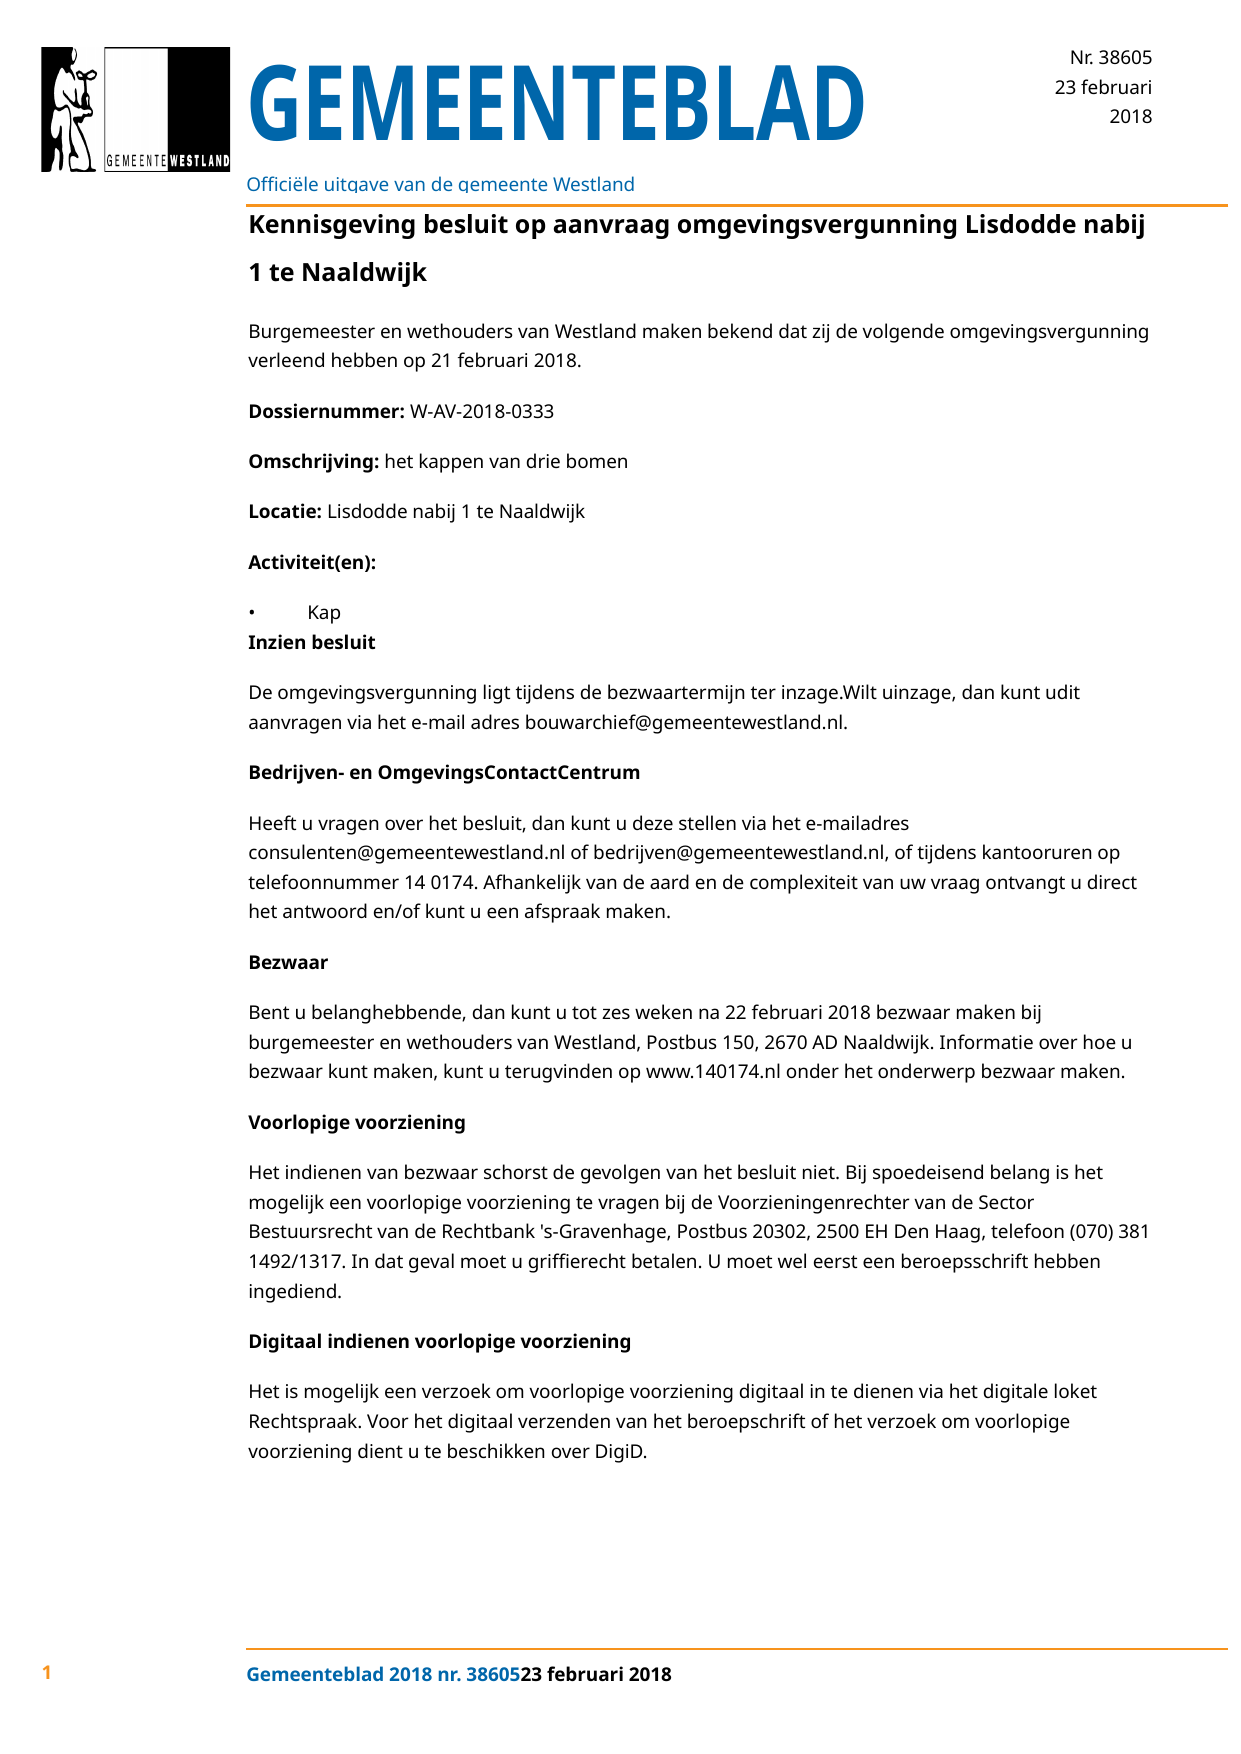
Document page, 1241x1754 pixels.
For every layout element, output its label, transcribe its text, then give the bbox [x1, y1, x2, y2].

text Het indienen van bezwaar schorst de gevolgen van het besluit niet. Bij spoedeisend belang is het mogelijk een voorlopige voorziening te vragen bij de Voorzieningenrechter van de Sector Bestuursrecht van de Rechtbank 's-Gravenhage, Postbus 20302, 2500 EH Den Haag, telefoon (070) 381 1492/1317. In dat geval moet u griffierecht betalen. U moet wel eerst een beroepsschrift hebben ingediend. [248, 1159, 1152, 1304]
text Omschrijving: het kappen van drie bomen [248, 448, 1152, 474]
text De omgevingsvergunning ligt tijdens de bezwaartermijn ter inzage.Wilt uinzage, dan kunt udit aanvragen via het e-mail adres bouwarchief@gemeentewestland.nl. [248, 679, 1152, 735]
list Kap [248, 599, 1152, 625]
text Heeft u vragen over het besluit, dan kunt u deze stellen via het e-mailadres consulenten@gemeentewestland.nl of bedrijven@gemeentewestland.nl, of tijdens kantooruren op telefoonnummer 14 0174. Afhankelijk van de aard en de complexiteit van uw vraag ontvangt u direct het antwoord en/of kunt u een afspraak maken. [248, 810, 1152, 924]
text Het is mogelijk een verzoek om voorlopige voorziening digitaal in te dienen via het digitale loket Rechtspraak. Voor het digitaal verzenden van het beroepschrift of het verzoek om voorlopige voorziening dient u te beschikken over DigiD. [248, 1379, 1152, 1464]
text Voorlopige voorziening [248, 1109, 1152, 1135]
text Dossiernummer: W-AV-2018-0333 [248, 398, 1152, 424]
text Inzien besluit [248, 629, 1152, 655]
text Activiteit(en): [248, 549, 1152, 575]
text Kennisgeving besluit op aanvraag omgevingsvergunning Lisdodde nabij 1 te Naaldwijk [248, 207, 1152, 288]
picture [41, 47, 231, 172]
text Locatie: Lisdodde nabij 1 te Naaldwijk [248, 499, 1152, 524]
text Burgemeester en wethouders van Westland maken bekend dat zij de volgende omgevingsvergunning verleend hebben op 21 februari 2018. [248, 318, 1152, 373]
text Digitaal indienen voorlopige voorziening [248, 1328, 1152, 1354]
text Bezwaar [248, 949, 1152, 975]
text Bedrijven- en OmgevingsContactCentrum [248, 759, 1152, 785]
text Bent u belanghebbende, dan kunt u tot zes weken na 22 februari 2018 bezwaar maken bij burgemeester en wethouders van Westland, Postbus 150, 2670 AD Naaldwijk. Informatie over hoe u bezwaar kunt maken, kunt u terugvinden op www.140174.nl onder het onderwerp bezwaar maken. [248, 999, 1152, 1084]
